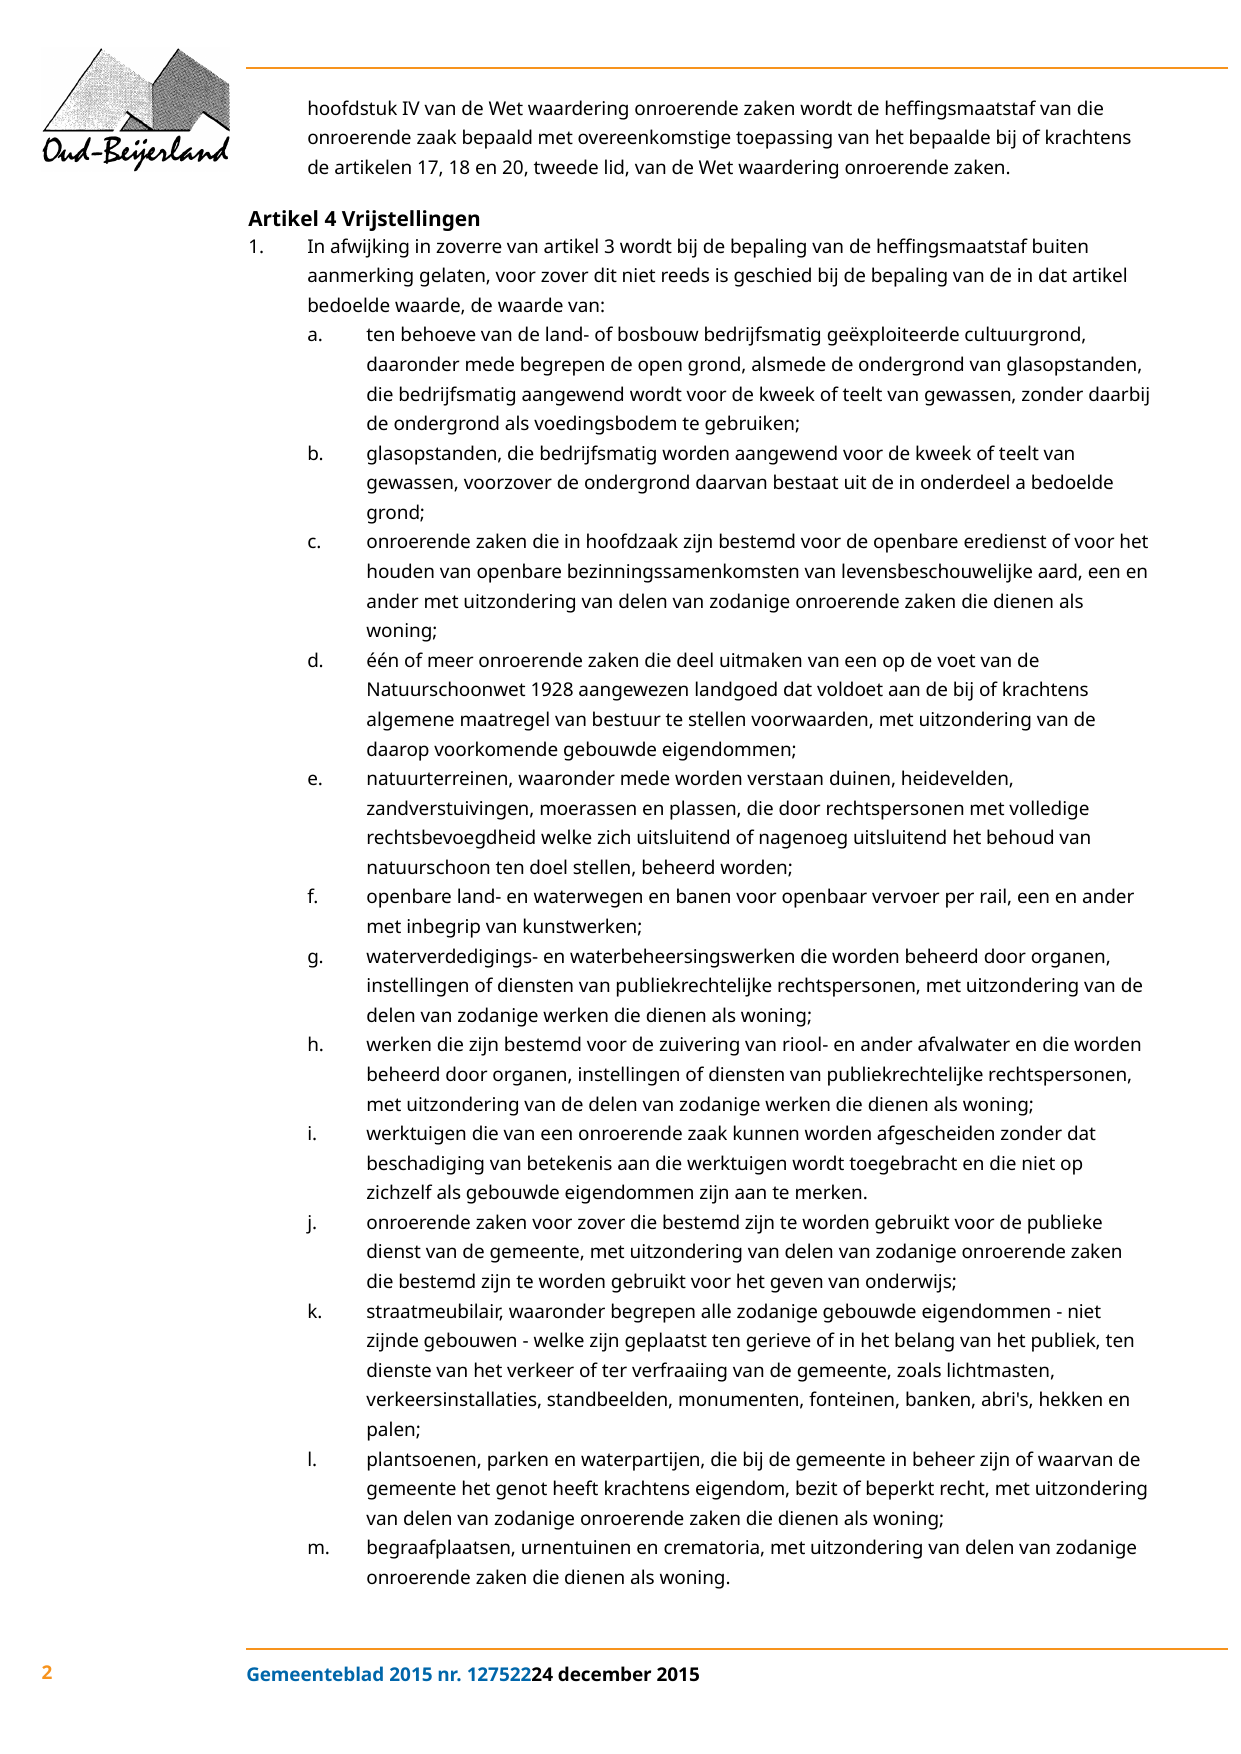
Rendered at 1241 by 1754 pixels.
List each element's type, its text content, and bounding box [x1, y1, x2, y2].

list één of meer onroerende zaken die deel uitmaken van een op de voet van de Natuurschoonwet 1928 aangewezen landgoed dat voldoet aan de bij of krachtens algemene maatregel van bestuur te stellen voorwaarden, met uitzondering van de daarop voorkomende gebouwde eigendommen; [307, 647, 1152, 761]
list ten behoeve van de land- of bosbouw bedrijfsmatig geëxploiteerde cultuurgrond, daaronder mede begrepen de open grond, alsmede de ondergrond van glasopstanden, die bedrijfsmatig aangewend wordt voor de kweek of teelt van gewassen, zonder daarbij de ondergrond als voedingsbodem te gebruiken; [307, 322, 1152, 436]
list werken die zijn bestemd voor de zuivering van riool- en ander afvalwater en die worden beheerd door organen, instellingen of diensten van publiekrechtelijke rechtspersonen, met uitzondering van de delen van zodanige werken die dienen als woning; [307, 1032, 1152, 1116]
list waterverdedigings- en waterbeheersingswerken die worden beheerd door organen, instellingen of diensten van publiekrechtelijke rechtspersonen, met uitzondering van de delen van zodanige werken die dienen als woning; [307, 943, 1152, 1028]
list openbare land- en waterwegen en banen voor openbaar vervoer per rail, een en ander met inbegrip van kunstwerken; [307, 884, 1152, 939]
list In afwijking in zoverre van artikel 3 wordt bij de bepaling van de heffingsmaatstaf buiten aanmerking gelaten, voor zover dit niet reeds is geschied bij de bepaling van de in dat artikel bedoelde waarde, de waarde van: [248, 233, 1152, 318]
list straatmeubilair, waaronder begrepen alle zodanige gebouwde eigendommen - niet zijnde gebouwen - welke zijn geplaatst ten gerieve of in het belang van het publiek, ten dienste van het verkeer of ter verfraaiing van de gemeente, zoals lichtmasten, verkeersinstallaties, standbeelden, monumenten, fonteinen, banken, abri's, hekken en palen; [307, 1298, 1152, 1442]
list plantsoenen, parken en waterpartijen, die bij de gemeente in beheer zijn of waarvan de gemeente het genot heeft krachtens eigendom, bezit of beperkt recht, met uitzondering van delen van zodanige onroerende zaken die dienen als woning; [307, 1446, 1152, 1531]
list glasopstanden, die bedrijfsmatig worden aangewend voor de kweek of teelt van gewassen, voorzover de ondergrond daarvan bestaat uit de in onderdeel a bedoelde grond; [307, 440, 1152, 525]
list werktuigen die van een onroerende zaak kunnen worden afgescheiden zonder dat beschadiging van betekenis aan die werktuigen wordt toegebracht en die niet op zichzelf als gebouwde eigendommen zijn aan te merken. [307, 1120, 1152, 1205]
picture [41, 47, 231, 172]
list onroerende zaken voor zover die bestemd zijn te worden gebruikt voor de publieke dienst van de gemeente, met uitzondering van delen van zodanige onroerende zaken die bestemd zijn te worden gebruikt voor het geven van onderwijs; [307, 1209, 1152, 1294]
list hoofdstuk IV van de Wet waardering onroerende zaken wordt de heffingsmaatstaf van die onroerende zaak bepaald met overeenkomstige toepassing van het bepaalde bij of krachtens de artikelen 17, 18 en 20, tweede lid, van de Wet waardering onroerende zaken. [248, 95, 1152, 180]
list begraafplaatsen, urnentuinen en crematoria, met uitzondering van delen van zodanige onroerende zaken die dienen als woning. [307, 1534, 1152, 1590]
text Artikel 4 Vrijstellingen [248, 204, 1152, 233]
list natuurterreinen, waaronder mede worden verstaan duinen, heidevelden, zandverstuivingen, moerassen en plassen, die door rechtspersonen met volledige rechtsbevoegdheid welke zich uitsluitend of nagenoeg uitsluitend het behoud van natuurschoon ten doel stellen, beheerd worden; [307, 765, 1152, 880]
list onroerende zaken die in hoofdzaak zijn bestemd voor de openbare eredienst of voor het houden van openbare bezinningssamenkomsten van levensbeschouwelijke aard, een en ander met uitzondering van delen van zodanige onroerende zaken die dienen als woning; [307, 529, 1152, 643]
